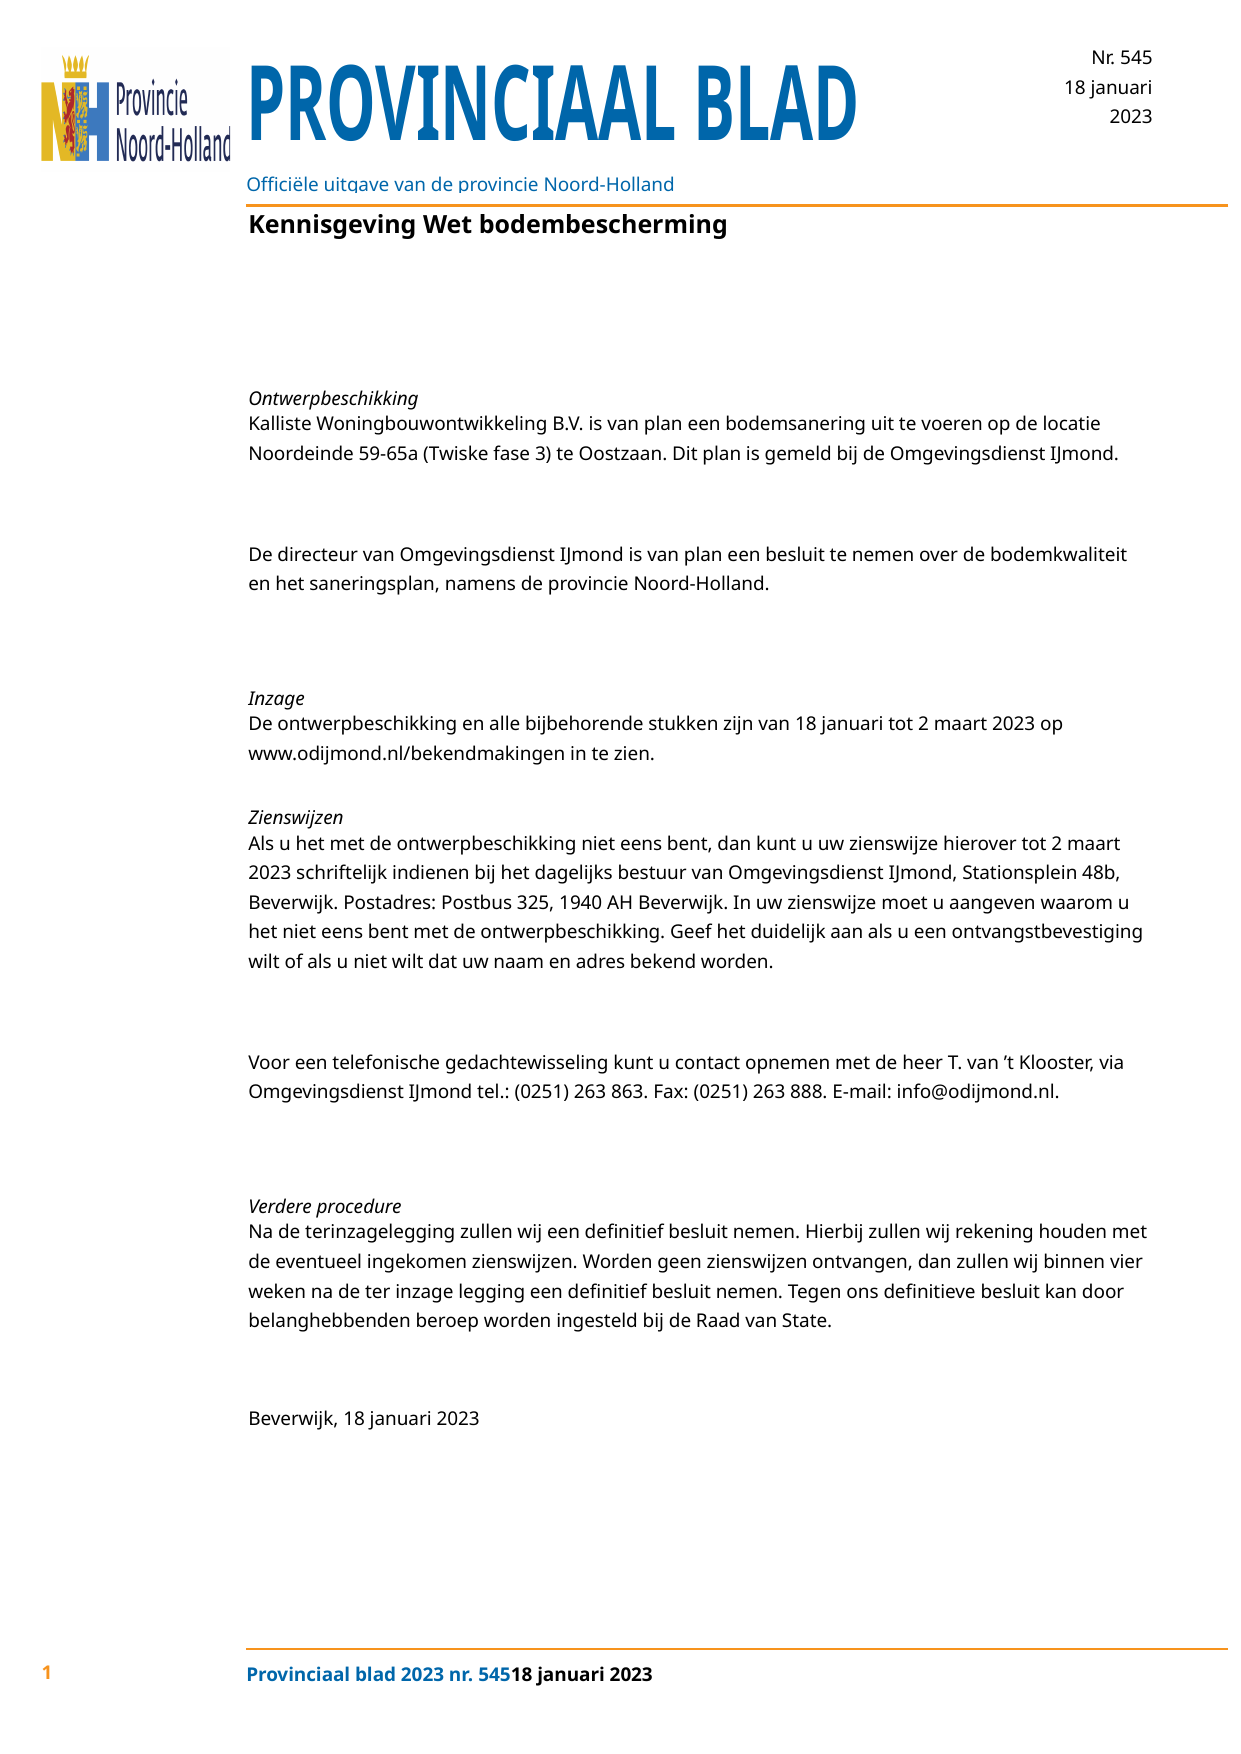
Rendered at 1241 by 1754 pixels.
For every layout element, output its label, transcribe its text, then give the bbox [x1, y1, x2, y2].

text Ontwerpbeschikking [248, 385, 1152, 410]
text Verdere procedure [248, 1193, 1152, 1219]
text Na de terinzagelegging zullen wij een definitief besluit nemen. Hierbij zullen wij rekening houden met de eventueel ingekomen zienswijzen. Worden geen zienswijzen ontvangen, dan zullen wij binnen vier weken na de ter inzage legging een definitief besluit nemen. Tegen ons definitieve besluit kan door belanghebbenden beroep worden ingesteld bij de Raad van State. [248, 1219, 1152, 1333]
text Zienswijzen [248, 804, 1152, 830]
text Inzage [248, 685, 1152, 711]
text De directeur van Omgevingsdienst IJmond is van plan een besluit te nemen over de bodemkwaliteit en het saneringsplan, namens de provincie Noord-Holland. [248, 541, 1152, 596]
text Beverwijk, 18 januari 2023 [248, 1406, 1152, 1431]
text De ontwerpbeschikking en alle bijbehorende stukken zijn van 18 januari tot 2 maart 2023 op www.odijmond.nl/bekendmakingen in te zien. [248, 711, 1152, 766]
picture [41, 47, 231, 172]
text Kennisgeving Wet bodembescherming [248, 207, 1152, 241]
text Voor een telefonische gedachtewisseling kunt u contact opnemen met de heer T. van ’t Klooster, via Omgevingsdienst IJmond tel.: (0251) 263 863. Fax: (0251) 263 888. E-mail: info@odijmond.nl. [248, 1049, 1152, 1104]
text Als u het met de ontwerpbeschikking niet eens bent, dan kunt u uw zienswijze hierover tot 2 maart 2023 schriftelijk indienen bij het dagelijks bestuur van Omgevingsdienst IJmond, Stationsplein 48b, Beverwijk. Postadres: Postbus 325, 1940 AH Beverwijk. In uw zienswijze moet u aangeven waarom u het niet eens bent met de ontwerpbeschikking. Geef het duidelijk aan als u een ontvangstbevestiging wilt of als u niet wilt dat uw naam en adres bekend worden. [248, 830, 1152, 974]
text Kalliste Woningbouwontwikkeling B.V. is van plan een bodemsanering uit te voeren op de locatie Noordeinde 59-65a (Twiske fase 3) te Oostzaan. Dit plan is gemeld bij de Omgevingsdienst IJmond. [248, 410, 1152, 466]
